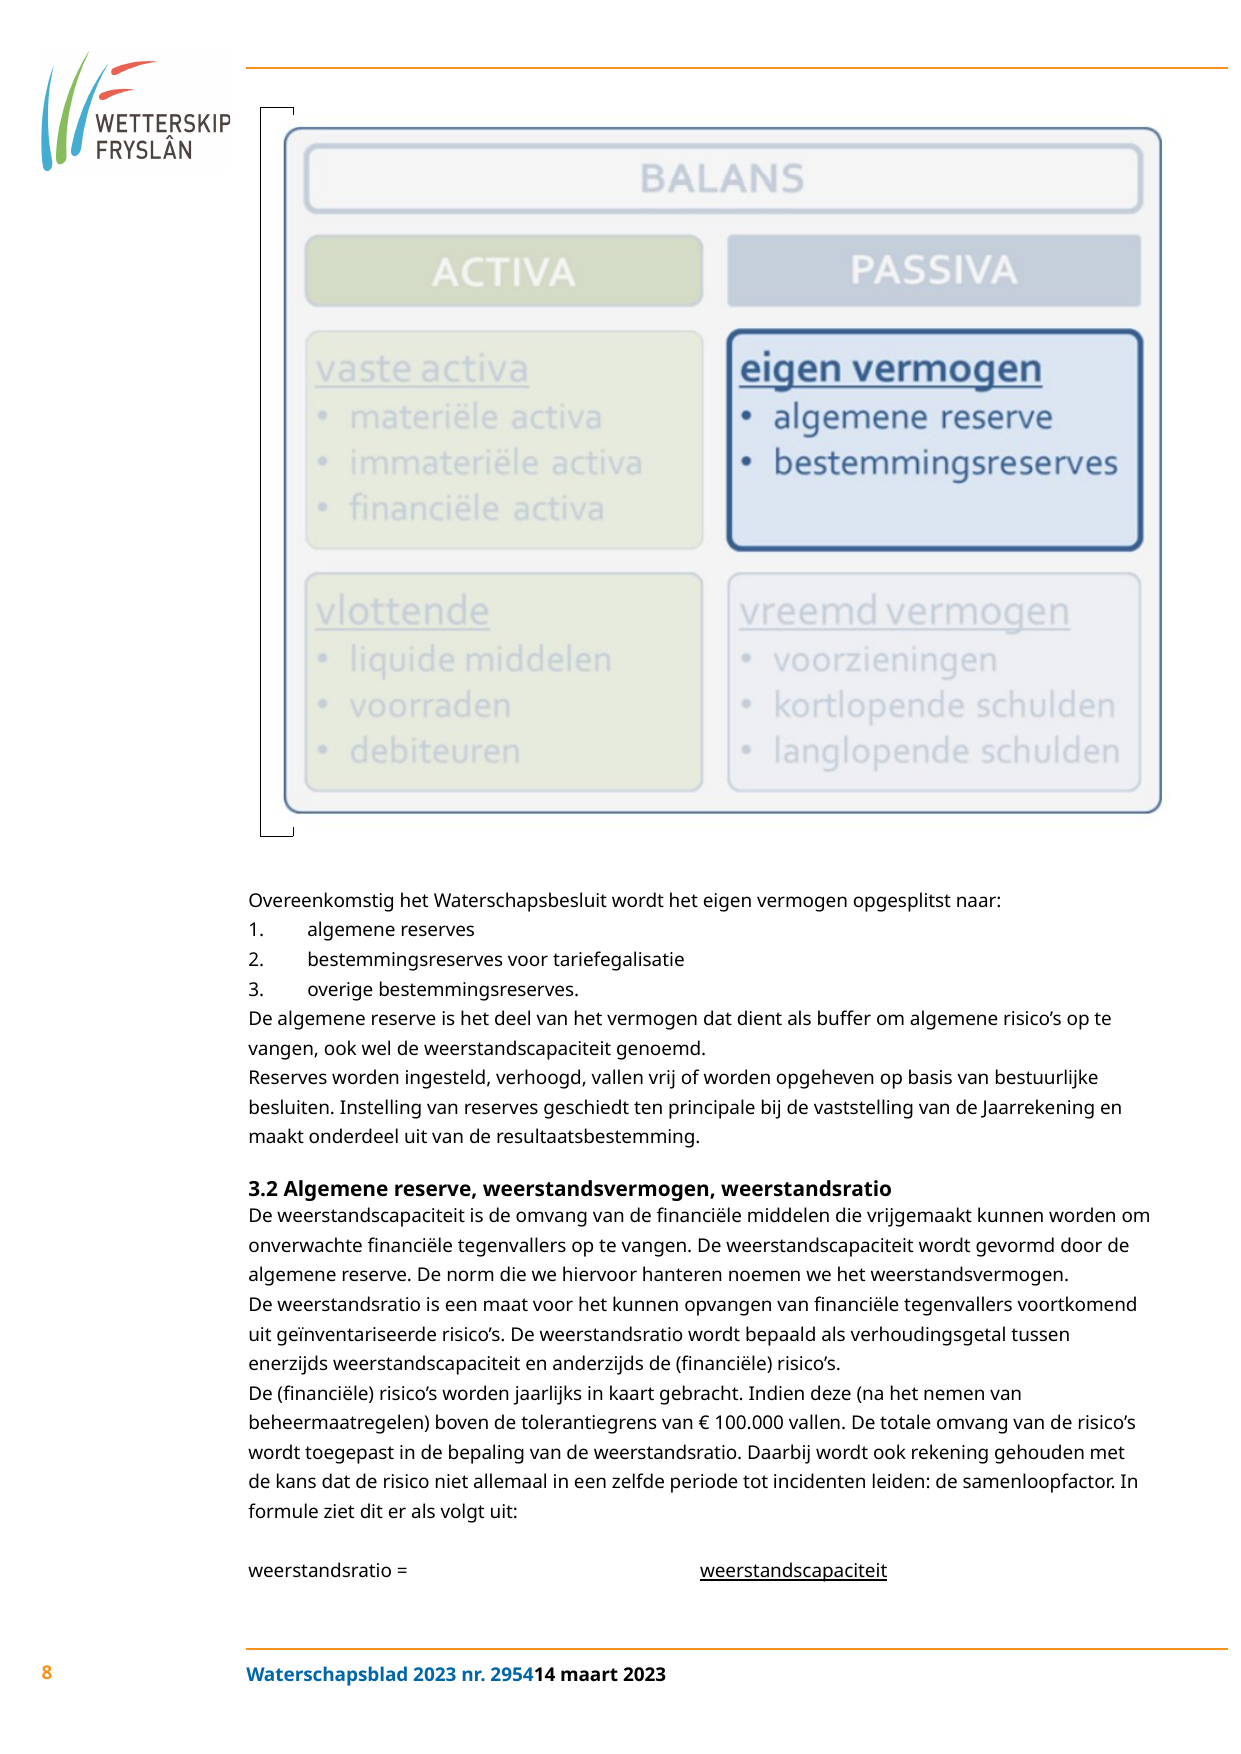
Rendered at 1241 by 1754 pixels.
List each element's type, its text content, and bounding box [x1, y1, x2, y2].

list algemene reserves [248, 917, 1152, 942]
text De weerstandscapaciteit is de omvang van de financiële middelen die vrijgemaakt kunnen worden om onverwachte financiële tegenvallers op te vangen. De weerstandscapaciteit wordt gevormd door de algemene reserve. De norm die we hiervoor hanteren noemen we het weerstandsvermogen. [248, 1202, 1152, 1287]
list bestemmingsreserves voor tariefegalisatie [248, 946, 1152, 972]
table_header weerstandscapaciteit [700, 1558, 1152, 1583]
picture [268, 115, 1173, 827]
list overige bestemmingsreserves. [248, 976, 1152, 1001]
text De algemene reserve is het deel van het vermogen dat dient als buffer om algemene risico’s op te vangen, ook wel de weerstandscapaciteit genoemd. [248, 1005, 1152, 1061]
text De (financiële) risico’s worden jaarlijks in kaart gebracht. Indien deze (na het nemen van beheermaatregelen) boven de tolerantiegrens van € 100.000 vallen. De totale omvang van de risico’s wordt toegepast in de bepaling van de weerstandsratio. Daarbij wordt ook rekening gehouden met de kans dat de risico niet allemaal in een zelfde periode tot incidenten leiden: de samenloopfactor. In formule ziet dit er als volgt uit: [248, 1380, 1152, 1524]
picture [41, 47, 231, 172]
text Reserves worden ingesteld, verhoogd, vallen vrij of worden opgeheven op basis van bestuurlijke besluiten. Instelling van reserves geschiedt ten principale bij de vaststelling van de Jaarrekening en maakt onderdeel uit van de resultaatsbestemming. [248, 1064, 1152, 1149]
text De weerstandsratio is een maat voor het kunnen opvangen van financiële tegenvallers voortkomend uit geïnventariseerde risico’s. De weerstandsratio wordt bepaald als verhoudingsgetal tussen enerzijds weerstandscapaciteit en anderzijds de (financiële) risico’s. [248, 1291, 1152, 1376]
text 3.2 Algemene reserve, weerstandsvermogen, weerstandsratio [248, 1174, 1152, 1202]
table_header weerstandsratio = [248, 1558, 700, 1583]
text Overeenkomstig het Waterschapsbesluit wordt het eigen vermogen opgesplitst naar: [248, 887, 1152, 913]
